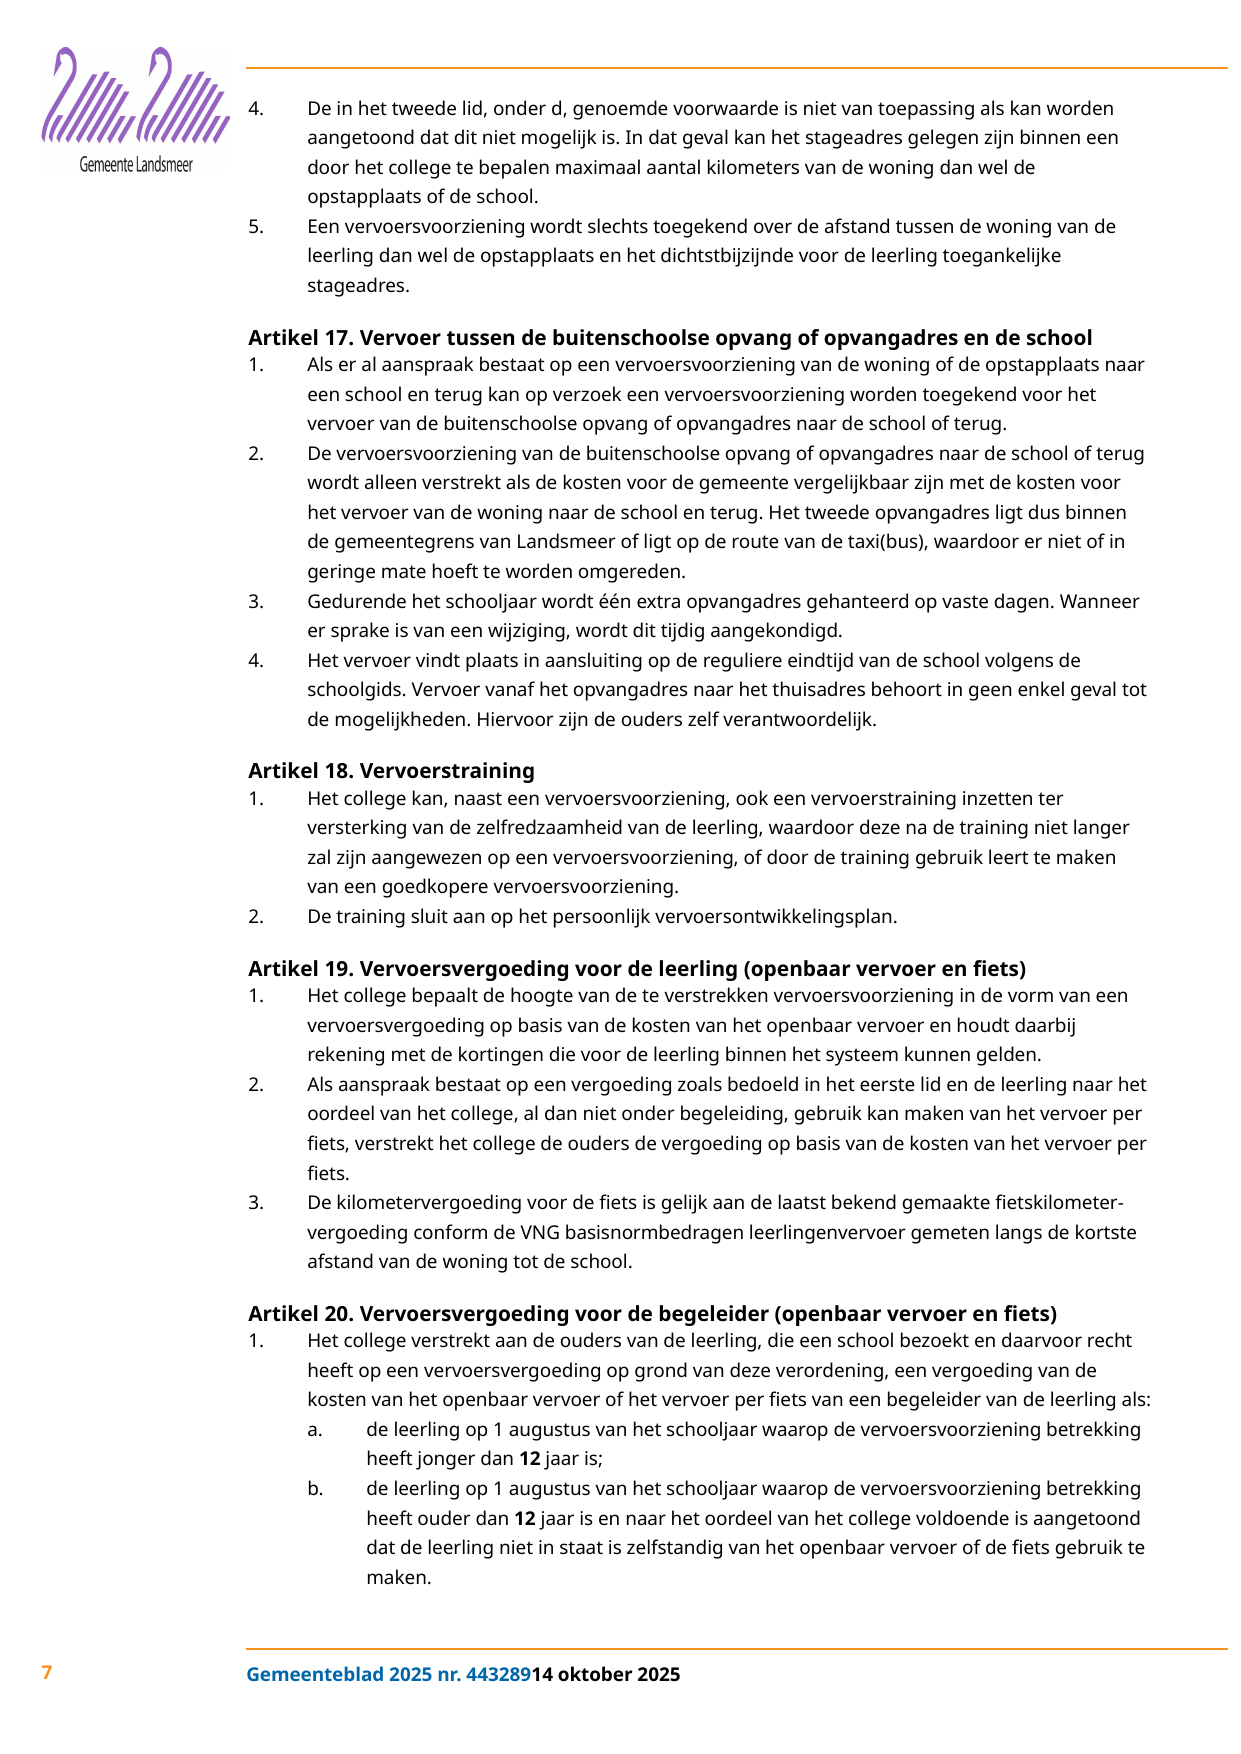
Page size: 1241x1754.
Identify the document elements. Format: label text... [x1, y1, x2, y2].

text Artikel 19. Vervoersvergoeding voor de leerling (openbaar vervoer en fiets) [248, 954, 1152, 982]
list Als er al aanspraak bestaat op een vervoersvoorziening van de woning of de opstapplaats naar een school en terug kan op verzoek een vervoersvoorziening worden toegekend voor het vervoer van de buitenschoolse opvang of opvangadres naar de school of terug. [248, 351, 1152, 436]
list Het college kan, naast een vervoersvoorziening, ook een vervoerstraining inzetten ter versterking van de zelfredzaamheid van de leerling, waardoor deze na de training niet langer zal zijn aangewezen op een vervoersvoorziening, of door de training gebruik leert te maken van een goedkopere vervoersvoorziening. [248, 785, 1152, 899]
list Gedurende het schooljaar wordt één extra opvangadres gehanteerd op vaste dagen. Wanneer er sprake is van een wijziging, wordt dit tijdig aangekondigd. [248, 588, 1152, 643]
list De training sluit aan op het persoonlijk vervoersontwikkelingsplan. [248, 903, 1152, 929]
picture [41, 47, 231, 172]
list De in het tweede lid, onder d, genoemde voorwaarde is niet van toepassing als kan worden aangetoond dat dit niet mogelijk is. In dat geval kan het stageadres gelegen zijn binnen een door het college te bepalen maximaal aantal kilometers van de woning dan wel de opstapplaats of de school. [248, 95, 1152, 209]
list Als aanspraak bestaat op een vergoeding zoals bedoeld in het eerste lid en de leerling naar het oordeel van het college, al dan niet onder begeleiding, gebruik kan maken van het vervoer per fiets, verstrekt het college de ouders de vergoeding op basis van de kosten van het vervoer per fiets. [248, 1071, 1152, 1185]
list Het college verstrekt aan de ouders van de leerling, die een school bezoekt en daarvoor recht heeft op een vervoersvergoeding op grond van deze verordening, een vergoeding van de kosten van het openbaar vervoer of het vervoer per fiets van een begeleider van de leerling als: [248, 1327, 1152, 1412]
list De kilometervergoeding voor de fiets is gelijk aan de laatst bekend gemaakte fietskilometer-vergoeding conform de VNG basisnormbedragen leerlingenvervoer gemeten langs de kortste afstand van de woning tot de school. [248, 1189, 1152, 1274]
text Artikel 20. Vervoersvergoeding voor de begeleider (openbaar vervoer en fiets) [248, 1299, 1152, 1327]
list Een vervoersvoorziening wordt slechts toegekend over de afstand tussen de woning van de leerling dan wel de opstapplaats en het dichtstbijzijnde voor de leerling toegankelijke stageadres. [248, 213, 1152, 298]
text Artikel 17. Vervoer tussen de buitenschoolse opvang of opvangadres en de school [248, 323, 1152, 351]
text Artikel 18. Vervoerstraining [248, 757, 1152, 785]
list De vervoersvoorziening van de buitenschoolse opvang of opvangadres naar de school of terug wordt alleen verstrekt als de kosten voor de gemeente vergelijkbaar zijn met de kosten voor het vervoer van de woning naar de school en terug. Het tweede opvangadres ligt dus binnen de gemeentegrens van Landsmeer of ligt op de route van de taxi(bus), waardoor er niet of in geringe mate hoeft te worden omgereden. [248, 440, 1152, 584]
list Het college bepaalt de hoogte van de te verstrekken vervoersvoorziening in de vorm van een vervoersvergoeding op basis van de kosten van het openbaar vervoer en houdt daarbij rekening met de kortingen die voor de leerling binnen het systeem kunnen gelden. [248, 982, 1152, 1067]
list Het vervoer vindt plaats in aansluiting op de reguliere eindtijd van de school volgens de schoolgids. Vervoer vanaf het opvangadres naar het thuisadres behoort in geen enkel geval tot de mogelijkheden. Hiervoor zijn de ouders zelf verantwoordelijk. [248, 647, 1152, 732]
list de leerling op 1 augustus van het schooljaar waarop de vervoersvoorziening betrekking heeft jonger dan 12 jaar is; [307, 1416, 1152, 1471]
list de leerling op 1 augustus van het schooljaar waarop de vervoersvoorziening betrekking heeft ouder dan 12 jaar is en naar het oordeel van het college voldoende is aangetoond dat de leerling niet in staat is zelfstandig van het openbaar vervoer of de fiets gebruik te maken. [307, 1475, 1152, 1590]
